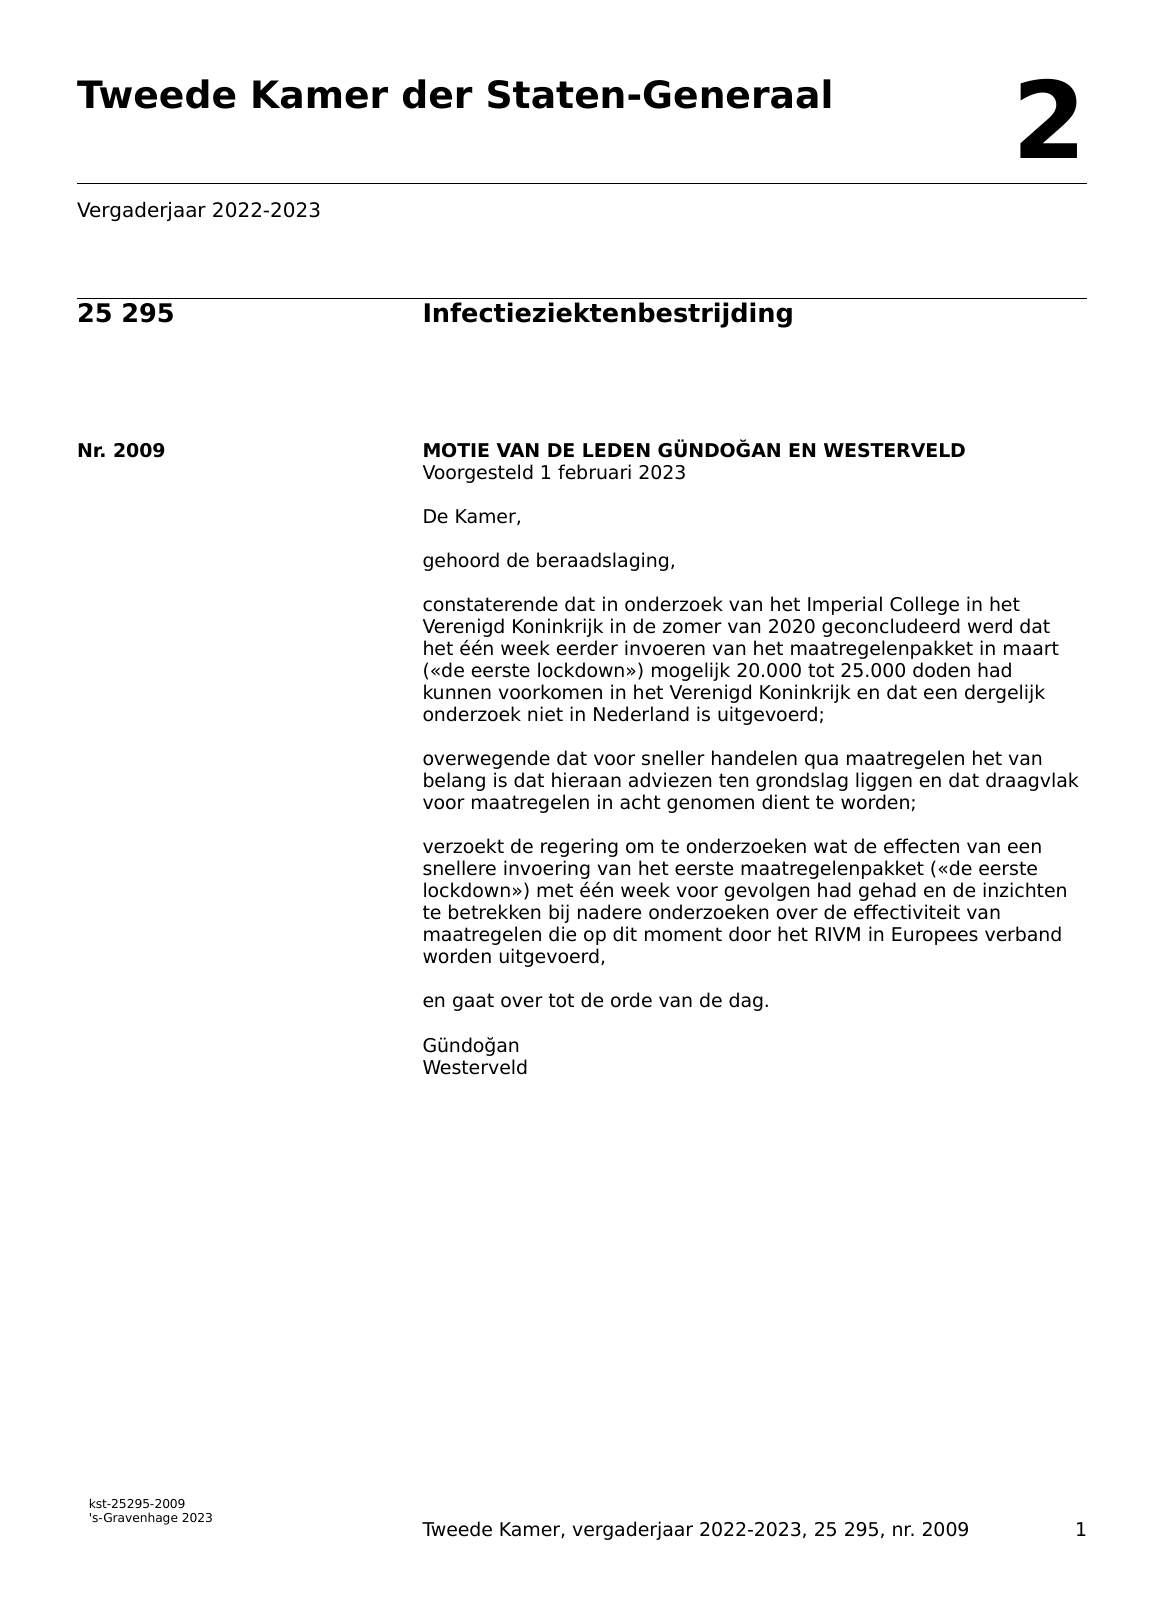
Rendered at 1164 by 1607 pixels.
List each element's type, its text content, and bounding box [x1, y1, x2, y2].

text verzoekt de regering om te onderzoeken wat de effecten van een snellere invoering van het eerste maatregelenpakket («de eerste lockdown») met één week voor gevolgen had gehad en de inzichten te betrekken bij nadere onderzoeken over de effectiviteit van maatregelen die op dit moment door het RIVM in Europees verband worden uitgevoerd, [422, 836, 1087, 968]
text gehoord de beraadslaging, [422, 550, 1087, 572]
subtitle 25 295 Infectieziektenbestrijding [77, 299, 1087, 329]
text Westerveld [422, 1057, 1087, 1078]
table_header 2 [886, 59, 1087, 183]
text 's-Gravenhage 2023 [88, 1511, 323, 1525]
subtitle Nr. 2009 MOTIE VAN DE LEDEN GÜNDOĞAN EN WESTERVELD [77, 440, 1087, 462]
text en gaat over tot de orde van de dag. [422, 990, 1087, 1012]
text Gündoğan [422, 1034, 1087, 1057]
text constaterende dat in onderzoek van het Imperial College in het Verenigd Koninkrijk in de zomer van 2020 geconcludeerd werd dat het één week eerder invoeren van het maatregelenpakket in maart («de eerste lockdown») mogelijk 20.000 tot 25.000 doden had kunnen voorkomen in het Verenigd Koninkrijk en dat een dergelijk onderzoek niet in Nederland is uitgevoerd; [422, 594, 1087, 726]
table_header Tweede Kamer der Staten-Generaal [77, 59, 886, 183]
text De Kamer, [422, 506, 1087, 528]
text Voorgesteld 1 februari 2023 [422, 462, 1087, 484]
text kst-25295-2009 [88, 1497, 323, 1511]
table_cell Vergaderjaar 2022-2023 [77, 184, 1087, 298]
text overwegende dat voor sneller handelen qua maatregelen het van belang is dat hieraan adviezen ten grondslag liggen en dat draagvlak voor maatregelen in acht genomen dient te worden; [422, 748, 1087, 814]
